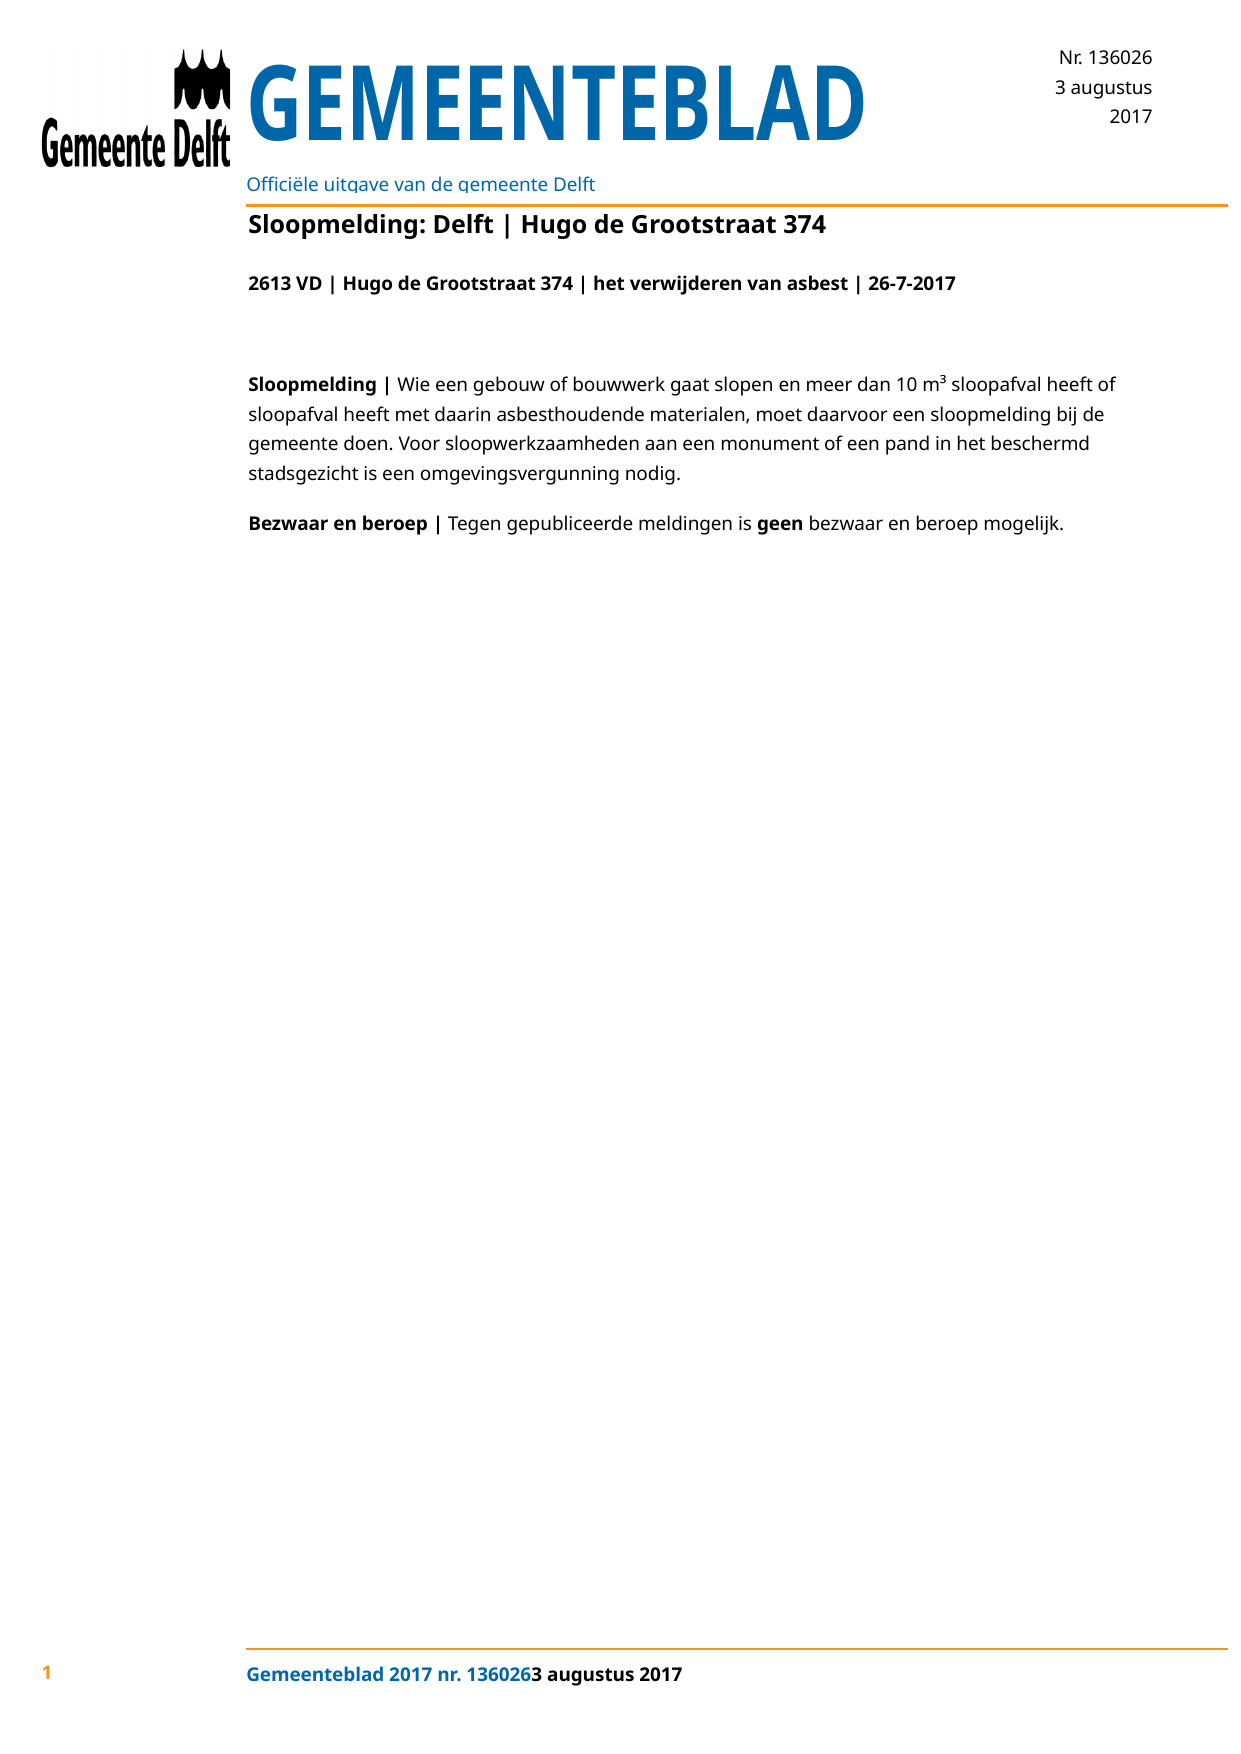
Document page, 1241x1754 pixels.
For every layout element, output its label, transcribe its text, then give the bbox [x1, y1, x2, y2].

text 2613 VD | Hugo de Grootstraat 374 | het verwijderen van asbest | 26-7-2017 [248, 270, 1152, 296]
picture [41, 47, 231, 172]
text Bezwaar en beroep | Tegen gepubliceerde meldingen is geen bezwaar en beroep mogelijk. [248, 510, 1152, 536]
text Sloopmelding | Wie een gebouw of bouwwerk gaat slopen en meer dan 10 m³ sloopafval heeft of sloopafval heeft met daarin asbesthoudende materialen, moet daarvoor een sloopmelding bij de gemeente doen. Voor sloopwerkzaamheden aan een monument of een pand in het beschermd stadsgezicht is een omgevingsvergunning nodig. [248, 371, 1152, 486]
text Sloopmelding: Delft | Hugo de Grootstraat 374 [248, 207, 1152, 241]
